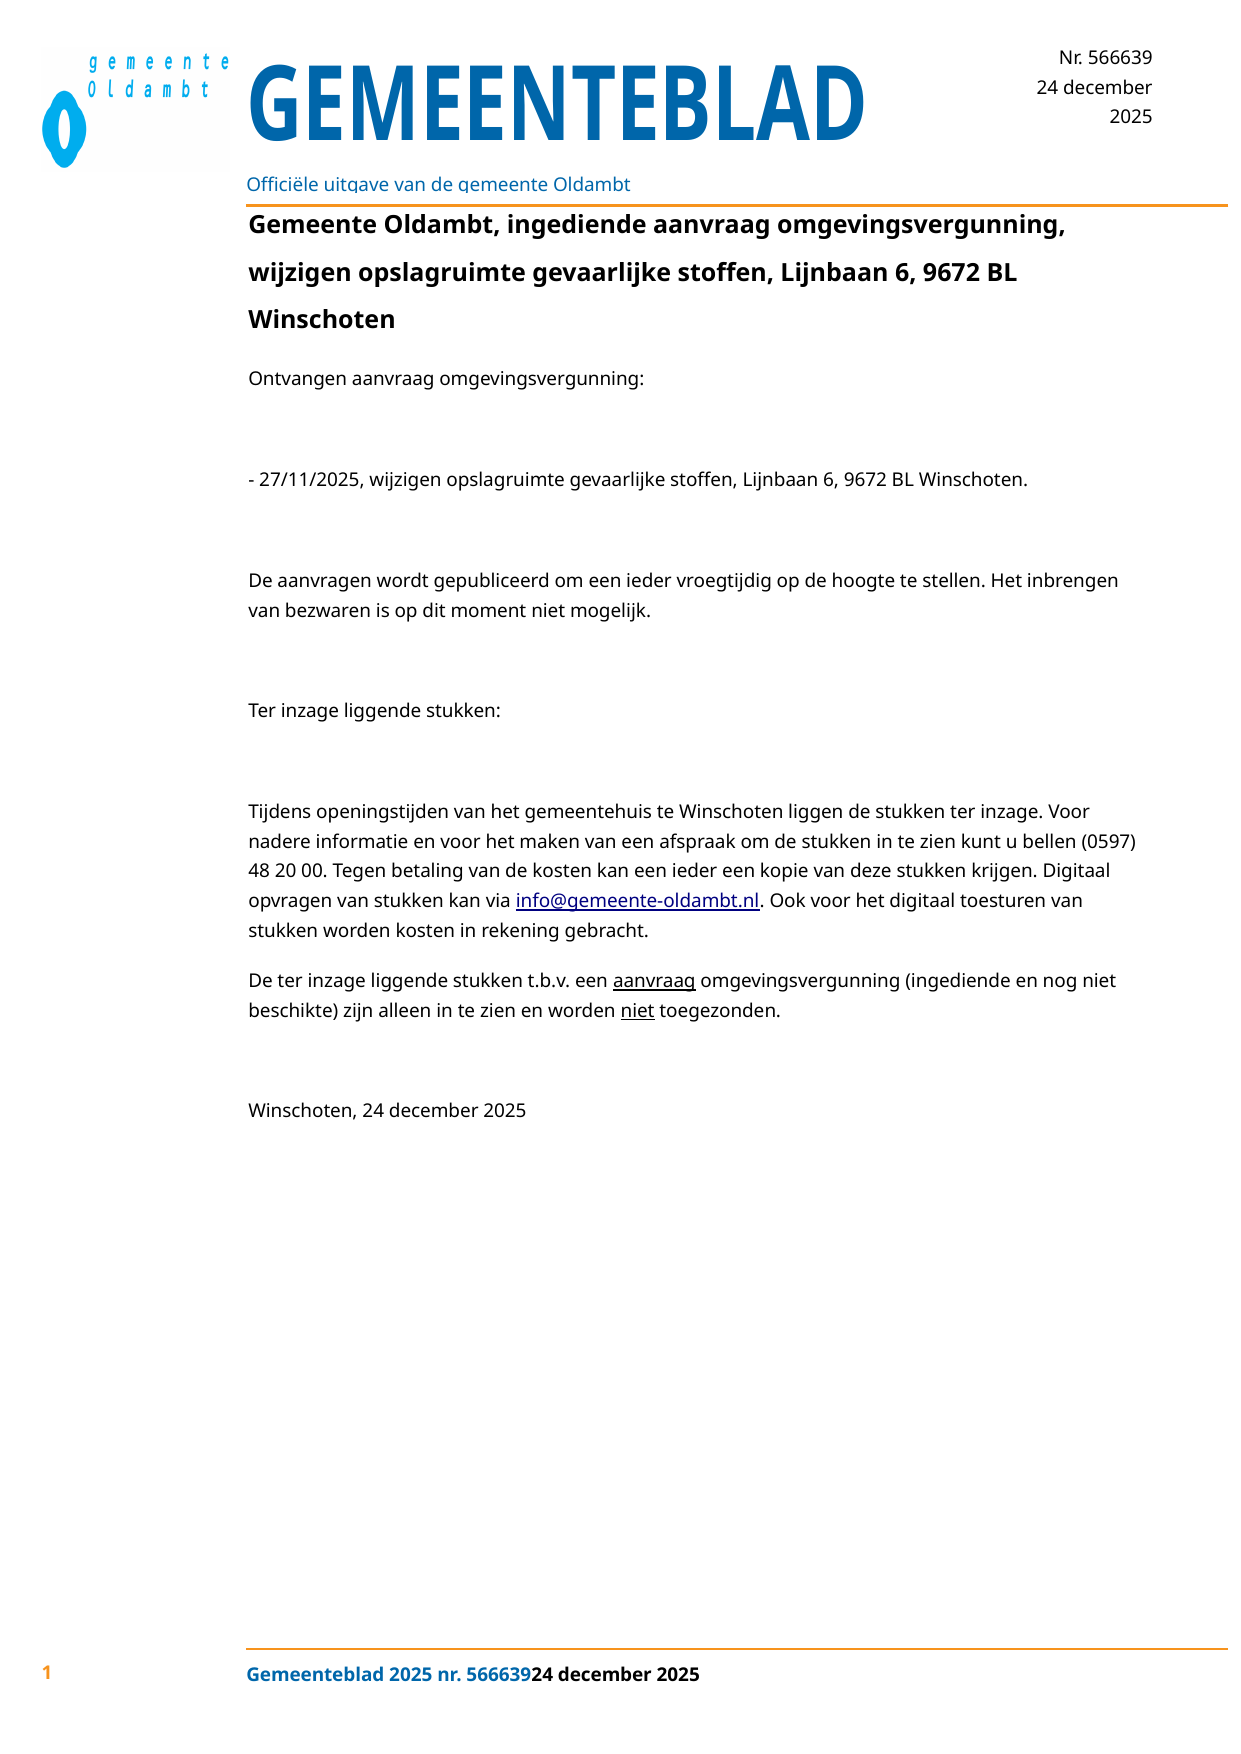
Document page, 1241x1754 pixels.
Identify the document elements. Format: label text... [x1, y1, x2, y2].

text Gemeente Oldambt, ingediende aanvraag omgevingsvergunning, wijzigen opslagruimte gevaarlijke stoffen, Lijnbaan 6, 9672 BL Winschoten [248, 207, 1152, 336]
text - 27/11/2025, wijzigen opslagruimte gevaarlijke stoffen, Lijnbaan 6, 9672 BL Winschoten. [248, 466, 1152, 492]
text Ter inzage liggende stukken: [248, 698, 1152, 723]
picture [41, 47, 231, 172]
text Ontvangen aanvraag omgevingsvergunning: [248, 366, 1152, 391]
text De ter inzage liggende stukken t.b.v. een aanvraag omgevingsvergunning (ingediende en nog niet beschikte) zijn alleen in te zien en worden niet toegezonden. [248, 967, 1152, 1022]
text Tijdens openingstijden van het gemeentehuis te Winschoten liggen de stukken ter inzage. Voor nadere informatie en voor het maken van een afspraak om de stukken in te zien kunt u bellen (0597) 48 20 00. Tegen betaling van de kosten kan een ieder een kopie van deze stukken krijgen. Digitaal opvragen van stukken kan via info@gemeente-oldambt.nl. Ook voor het digitaal toesturen van stukken worden kosten in rekening gebracht. [248, 798, 1152, 942]
text Winschoten, 24 december 2025 [248, 1098, 1152, 1123]
text De aanvragen wordt gepubliceerd om een ieder vroegtijdig op de hoogte te stellen. Het inbrengen van bezwaren is op dit moment niet mogelijk. [248, 567, 1152, 622]
